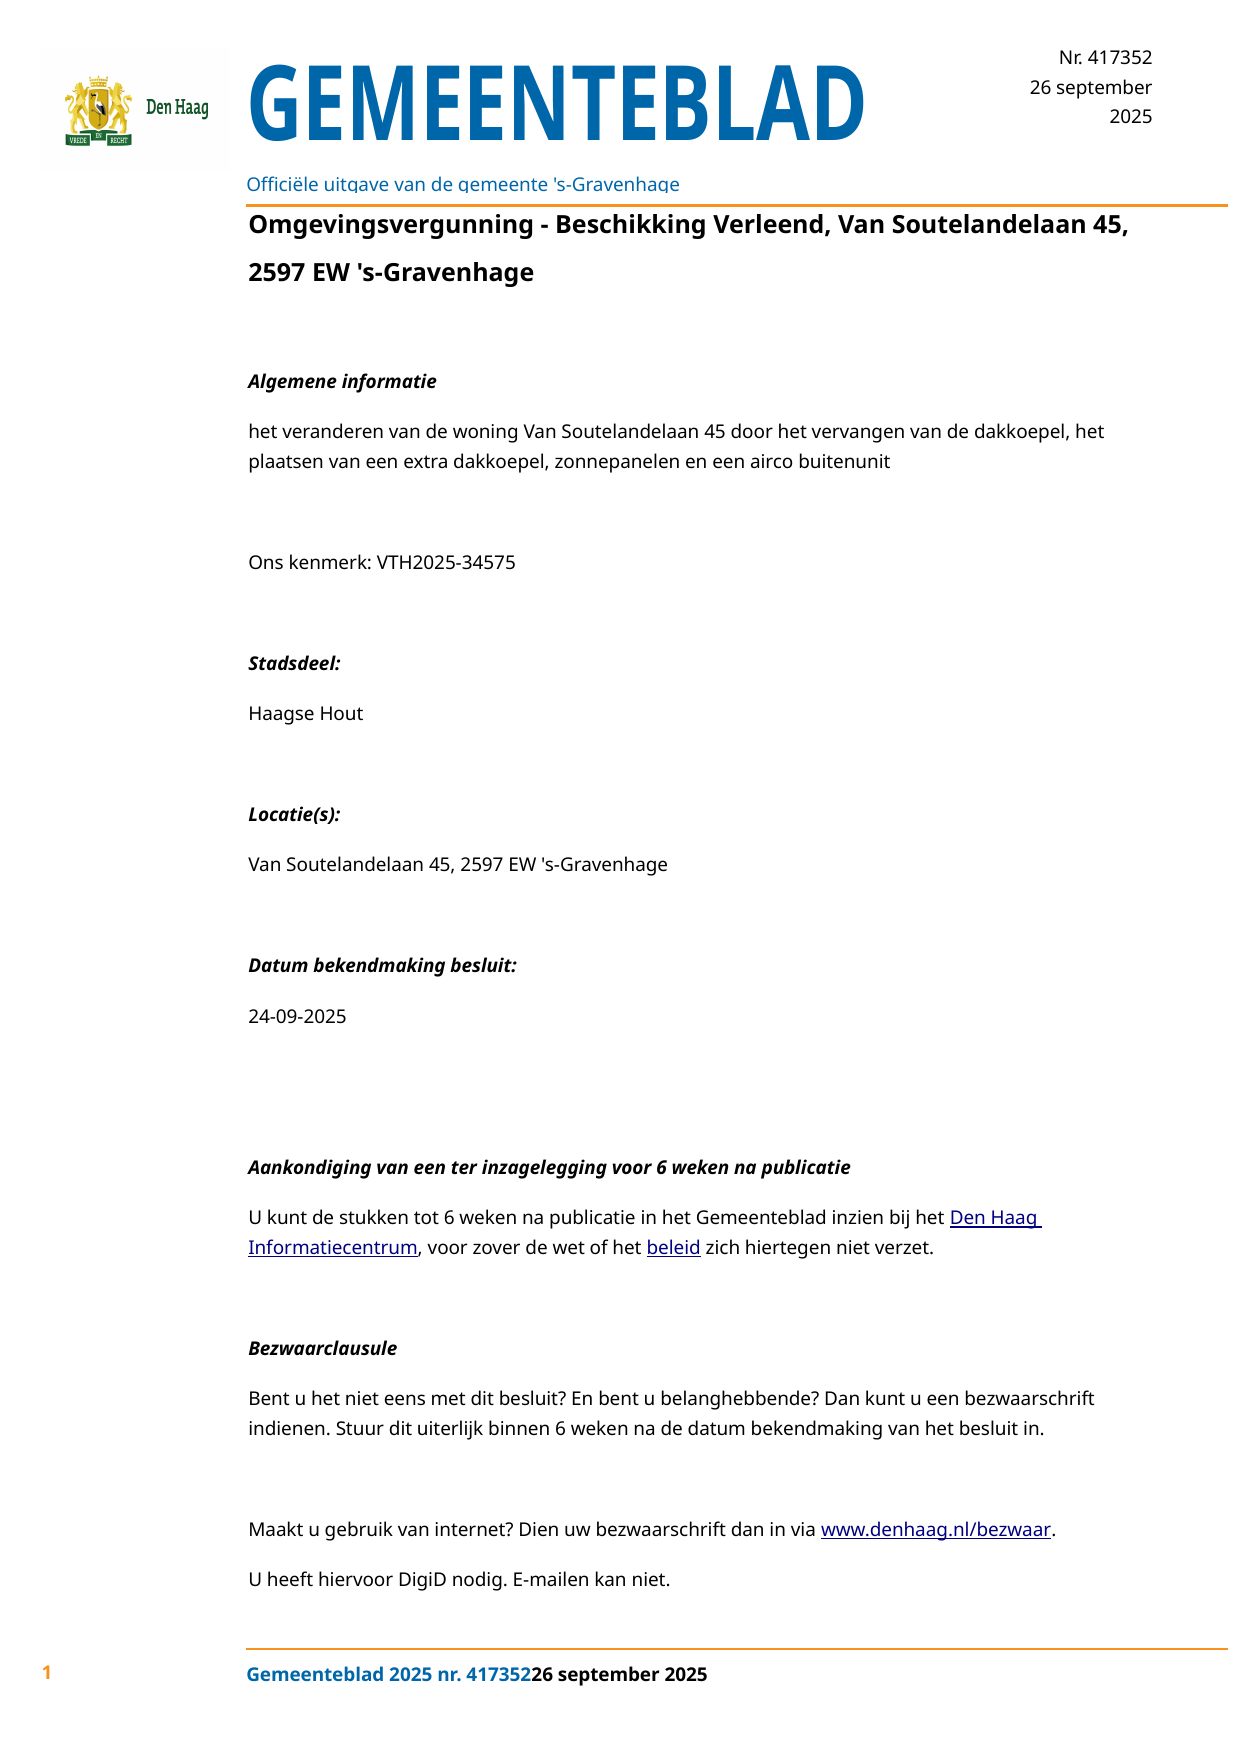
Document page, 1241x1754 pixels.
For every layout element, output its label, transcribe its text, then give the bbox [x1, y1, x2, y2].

text het veranderen van de woning Van Soutelandelaan 45 door het vervangen van de dakkoepel, het plaatsen van een extra dakkoepel, zonnepanelen en een airco buitenunit [248, 419, 1152, 474]
text Maakt u gebruik van internet? Dien uw bezwaarschrift dan in via www.denhaag.nl/bezwaar. [248, 1516, 1152, 1542]
text U heeft hiervoor DigiD nodig. E-mailen kan niet. [248, 1566, 1152, 1592]
text Haagse Hout [248, 700, 1152, 726]
text Locatie(s): [248, 801, 1152, 827]
text Van Soutelandelaan 45, 2597 EW 's-Gravenhage [248, 852, 1152, 877]
text Bezwaarclausule [248, 1335, 1152, 1361]
text Bent u het niet eens met dit besluit? En bent u belanghebbende? Dan kunt u een bezwaarschrift indienen. Stuur dit uiterlijk binnen 6 weken na de datum bekendmaking van het besluit in. [248, 1385, 1152, 1441]
text Datum bekendmaking besluit: [248, 952, 1152, 978]
text 24-09-2025 [248, 1003, 1152, 1029]
text Algemene informatie [248, 368, 1152, 394]
text Omgevingsvergunning - Beschikking Verleend, Van Soutelandelaan 45, 2597 EW 's-Gravenhage [248, 207, 1152, 288]
text Stadsdeel: [248, 650, 1152, 676]
picture [41, 47, 231, 172]
text Aankondiging van een ter inzagelegging voor 6 weken na publicatie [248, 1154, 1152, 1180]
text Ons kenmerk: VTH2025-34575 [248, 549, 1152, 575]
text U kunt de stukken tot 6 weken na publicatie in het Gemeenteblad inzien bij het Den Haag Informatiecentrum, voor zover de wet of het beleid zich hiertegen niet verzet. [248, 1204, 1152, 1260]
